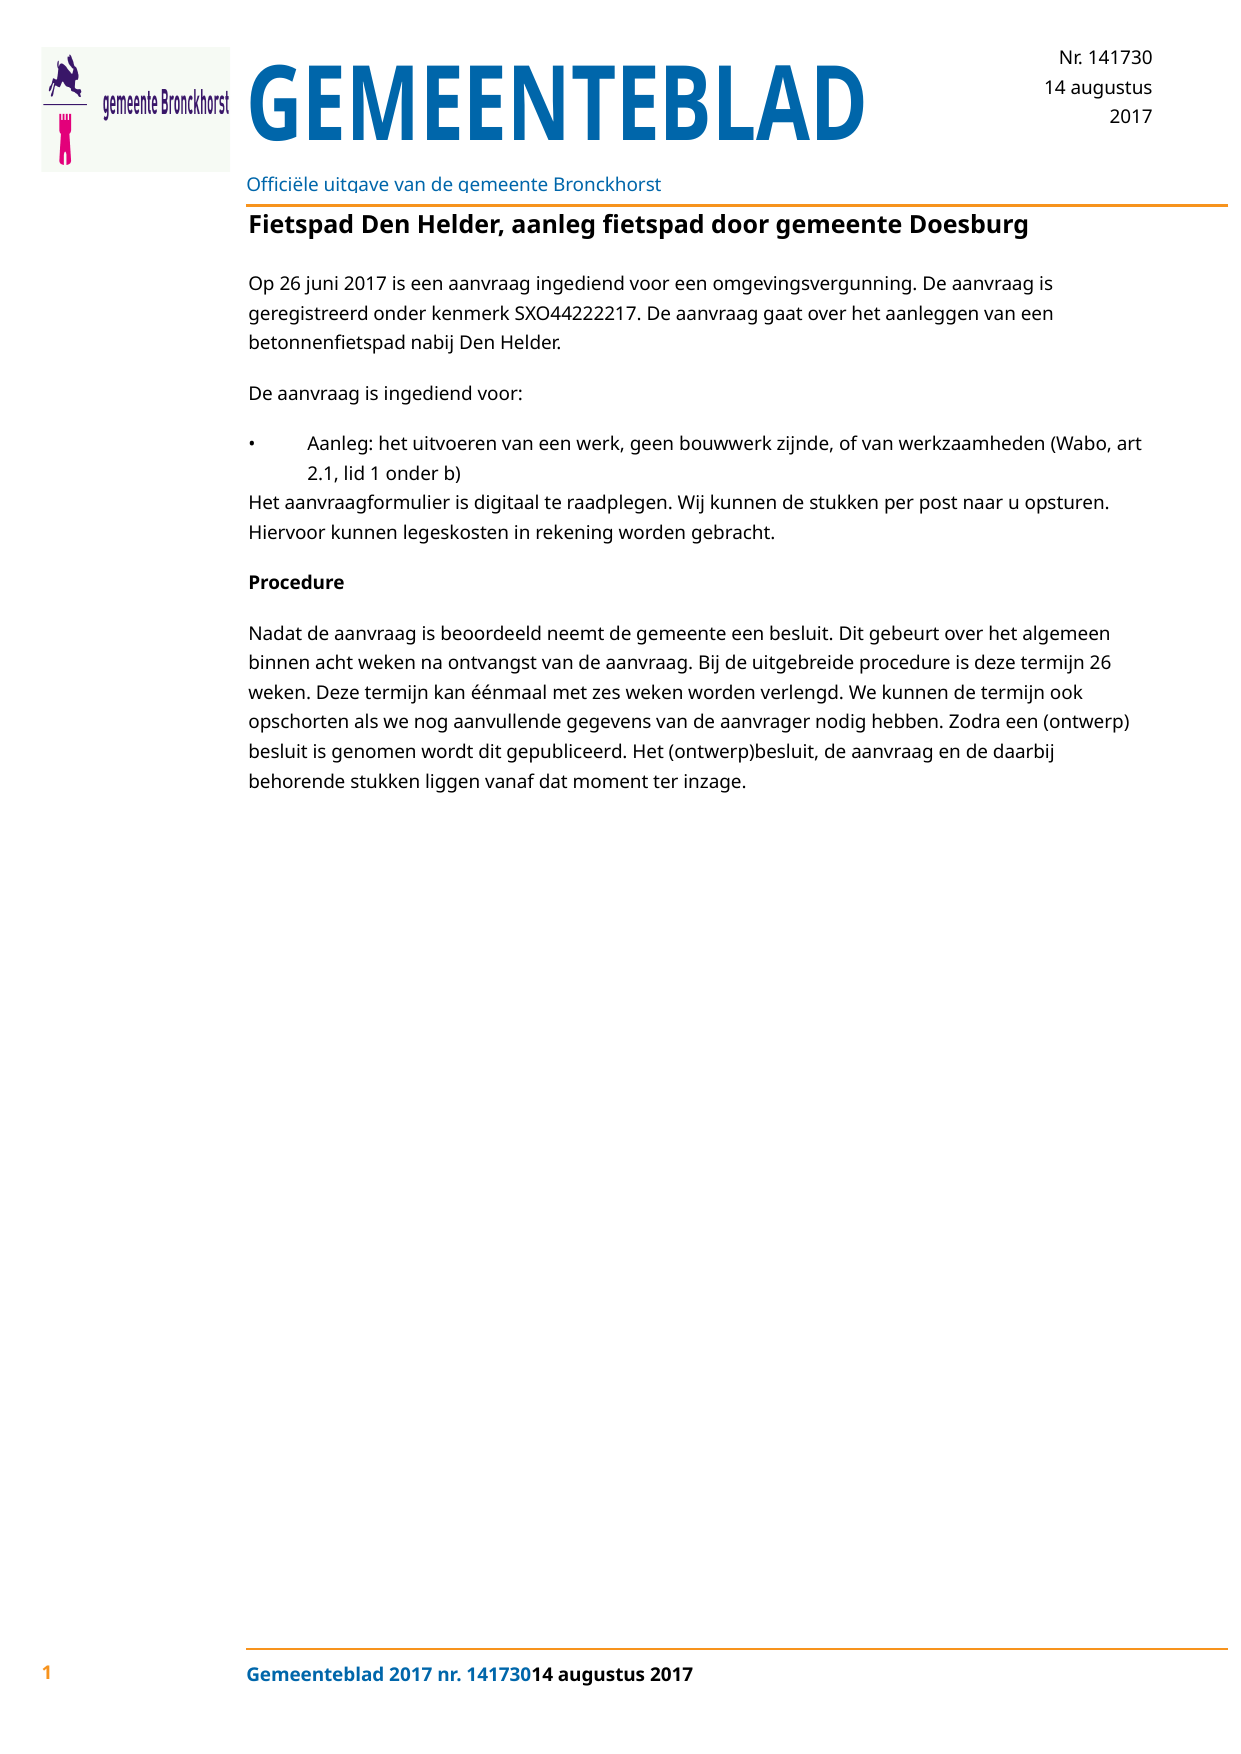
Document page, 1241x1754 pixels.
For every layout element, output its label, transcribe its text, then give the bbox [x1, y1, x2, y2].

text Fietspad Den Helder, aanleg fietspad door gemeente Doesburg [248, 207, 1152, 241]
picture [41, 47, 231, 172]
list Aanleg: het uitvoeren van een werk, geen bouwwerk zijnde, of van werkzaamheden (Wabo, art 2.1, lid 1 onder b) [248, 430, 1152, 486]
text Procedure [248, 569, 1152, 595]
text De aanvraag is ingediend voor: [248, 380, 1152, 406]
text Nadat de aanvraag is beoordeeld neemt de gemeente een besluit. Dit gebeurt over het algemeen binnen acht weken na ontvangst van de aanvraag. Bij de uitgebreide procedure is deze termijn 26 weken. Deze termijn kan éénmaal met zes weken worden verlengd. We kunnen de termijn ook opschorten als we nog aanvullende gegevens van de aanvrager nodig hebben. Zodra een (ontwerp) besluit is genomen wordt dit gepubliceerd. Het (ontwerp)besluit, de aanvraag en de daarbij behorende stukken liggen vanaf dat moment ter inzage. [248, 620, 1152, 793]
text Het aanvraagformulier is digitaal te raadplegen. Wij kunnen de stukken per post naar u opsturen. Hiervoor kunnen legeskosten in rekening worden gebracht. [248, 489, 1152, 545]
text Op 26 juni 2017 is een aanvraag ingediend voor een omgevingsvergunning. De aanvraag is geregistreerd onder kenmerk SXO44222217. De aanvraag gaat over het aanleggen van een betonnenfietspad nabij Den Helder. [248, 270, 1152, 355]
